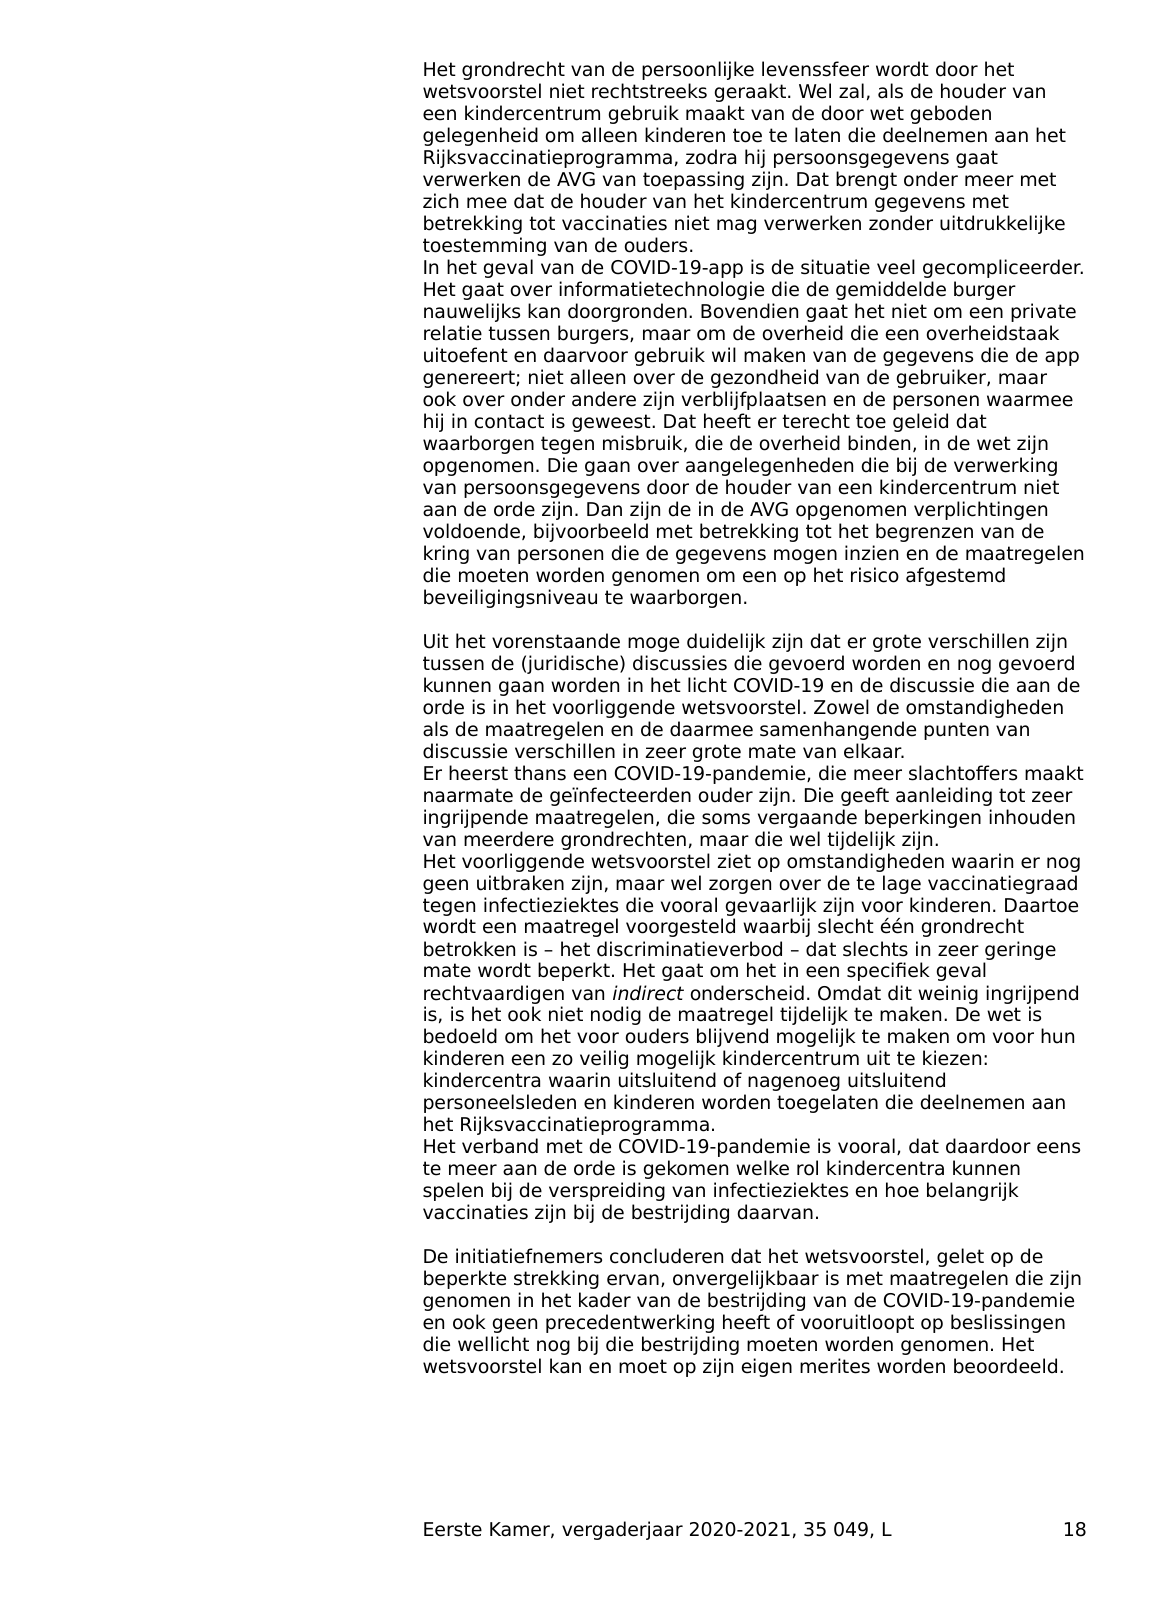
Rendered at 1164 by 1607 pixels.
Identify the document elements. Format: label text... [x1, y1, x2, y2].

text In het geval van de COVID-19-app is de situatie veel gecompliceerder. Het gaat over informatietechnologie die de gemiddelde burger nauwelijks kan doorgronden. Bovendien gaat het niet om een private relatie tussen burgers, maar om de overheid die een overheidstaak uitoefent en daarvoor gebruik wil maken van de gegevens die de app genereert; niet alleen over de gezondheid van de gebruiker, maar ook over onder andere zijn verblijfplaatsen en de personen waarmee hij in contact is geweest. Dat heeft er terecht toe geleid dat waarborgen tegen misbruik, die de overheid binden, in de wet zijn opgenomen. Die gaan over aangelegenheden die bij de verwerking van persoonsgegevens door de houder van een kindercentrum niet aan de orde zijn. Dan zijn de in de AVG opgenomen verplichtingen voldoende, bijvoorbeeld met betrekking tot het begrenzen van de kring van personen die de gegevens mogen inzien en de maatregelen die moeten worden genomen om een op het risico afgestemd beveiligingsniveau te waarborgen. [422, 257, 1087, 608]
text Het grondrecht van de persoonlijke levenssfeer wordt door het wetsvoorstel niet rechtstreeks geraakt. Wel zal, als de houder van een kindercentrum gebruik maakt van de door wet geboden gelegenheid om alleen kinderen toe te laten die deelnemen aan het Rijksvaccinatieprogramma, zodra hij persoonsgegevens gaat verwerken de AVG van toepassing zijn. Dat brengt onder meer met zich mee dat de houder van het kindercentrum gegevens met betrekking tot vaccinaties niet mag verwerken zonder uitdrukkelijke toestemming van de ouders. [422, 59, 1087, 257]
text Uit het vorenstaande moge duidelijk zijn dat er grote verschillen zijn tussen de (juridische) discussies die gevoerd worden en nog gevoerd kunnen gaan worden in het licht COVID-19 en de discussie die aan de orde is in het voorliggende wetsvoorstel. Zowel de omstandigheden als de maatregelen en de daarmee samenhangende punten van discussie verschillen in zeer grote mate van elkaar. [422, 631, 1087, 763]
text De initiatiefnemers concluderen dat het wetsvoorstel, gelet op de beperkte strekking ervan, onvergelijkbaar is met maatregelen die zijn genomen in het kader van de bestrijding van de COVID-19-pandemie en ook geen precedentwerking heeft of vooruitloopt op beslissingen die wellicht nog bij die bestrijding moeten worden genomen. Het wetsvoorstel kan en moet op zijn eigen merites worden beoordeeld. [422, 1246, 1087, 1378]
text Het voorliggende wetsvoorstel ziet op omstandigheden waarin er nog geen uitbraken zijn, maar wel zorgen over de te lage vaccinatiegraad tegen infectieziektes die vooral gevaarlijk zijn voor kinderen. Daartoe wordt een maatregel voorgesteld waarbij slecht één grondrecht betrokken is – het discriminatieverbod – dat slechts in zeer geringe mate wordt beperkt. Het gaat om het in een specifiek geval rechtvaardigen van indirect onderscheid. Omdat dit weinig ingrijpend is, is het ook niet nodig de maatregel tijdelijk te maken. De wet is bedoeld om het voor ouders blijvend mogelijk te maken om voor hun kinderen een zo veilig mogelijk kindercentrum uit te kiezen: kindercentra waarin uitsluitend of nagenoeg uitsluitend personeelsleden en kinderen worden toegelaten die deelnemen aan het Rijksvaccinatieprogramma. [422, 851, 1087, 1136]
text Het verband met de COVID-19-pandemie is vooral, dat daardoor eens te meer aan de orde is gekomen welke rol kindercentra kunnen spelen bij de verspreiding van infectieziektes en hoe belangrijk vaccinaties zijn bij de bestrijding daarvan. [422, 1136, 1087, 1224]
text Er heerst thans een COVID-19-pandemie, die meer slachtoffers maakt naarmate de geïnfecteerden ouder zijn. Die geeft aanleiding tot zeer ingrijpende maatregelen, die soms vergaande beperkingen inhouden van meerdere grondrechten, maar die wel tijdelijk zijn. [422, 763, 1087, 851]
